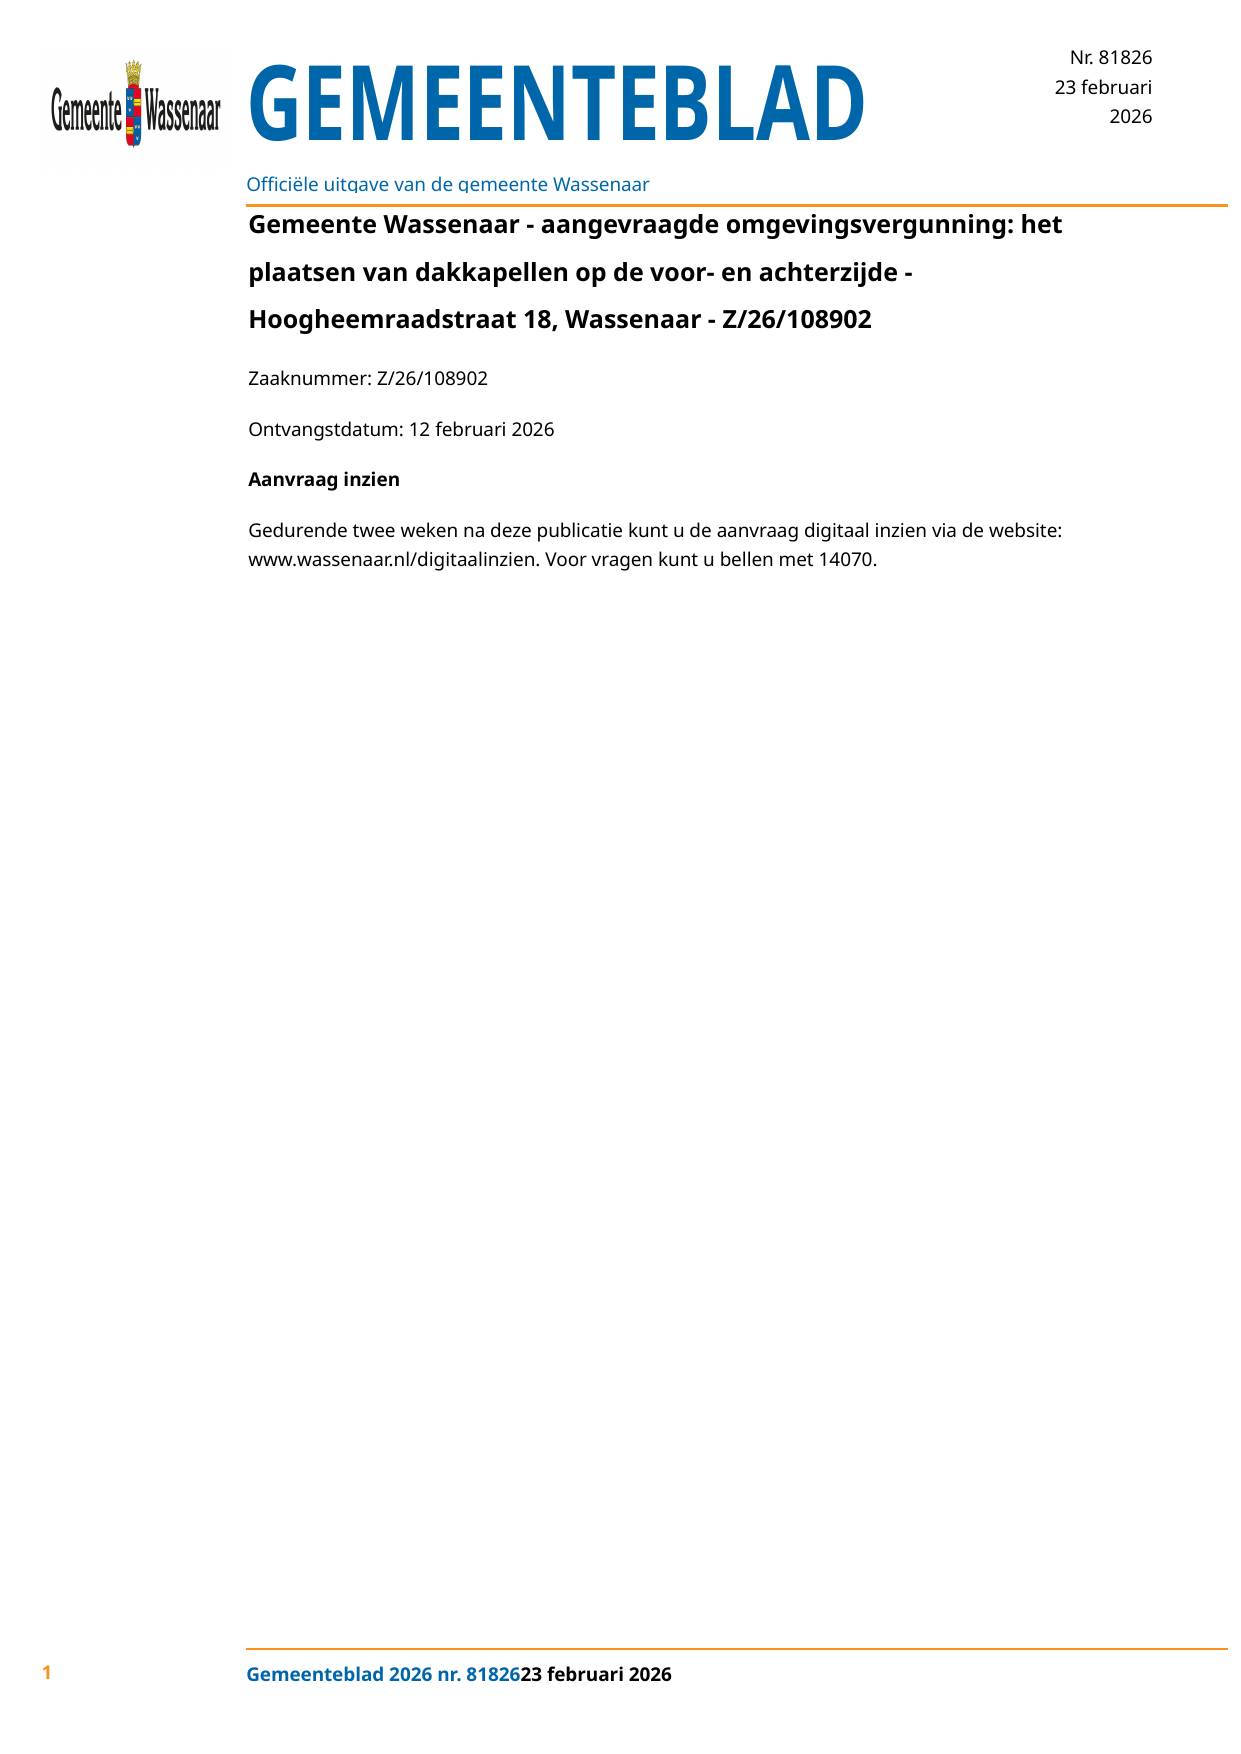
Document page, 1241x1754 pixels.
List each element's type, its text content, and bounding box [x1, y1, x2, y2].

text Zaaknummer: Z/26/108902 [248, 366, 1152, 391]
picture [41, 47, 231, 172]
text Gedurende twee weken na deze publicatie kunt u de aanvraag digitaal inzien via de website: www.wassenaar.nl/digitaalinzien. Voor vragen kunt u bellen met 14070. [248, 517, 1152, 572]
text Gemeente Wassenaar - aangevraagde omgevingsvergunning: het plaatsen van dakkapellen op de voor- en achterzijde - Hoogheemraadstraat 18, Wassenaar - Z/26/108902 [248, 207, 1152, 336]
text Aanvraag inzien [248, 466, 1152, 492]
text Ontvangstdatum: 12 februari 2026 [248, 416, 1152, 442]
